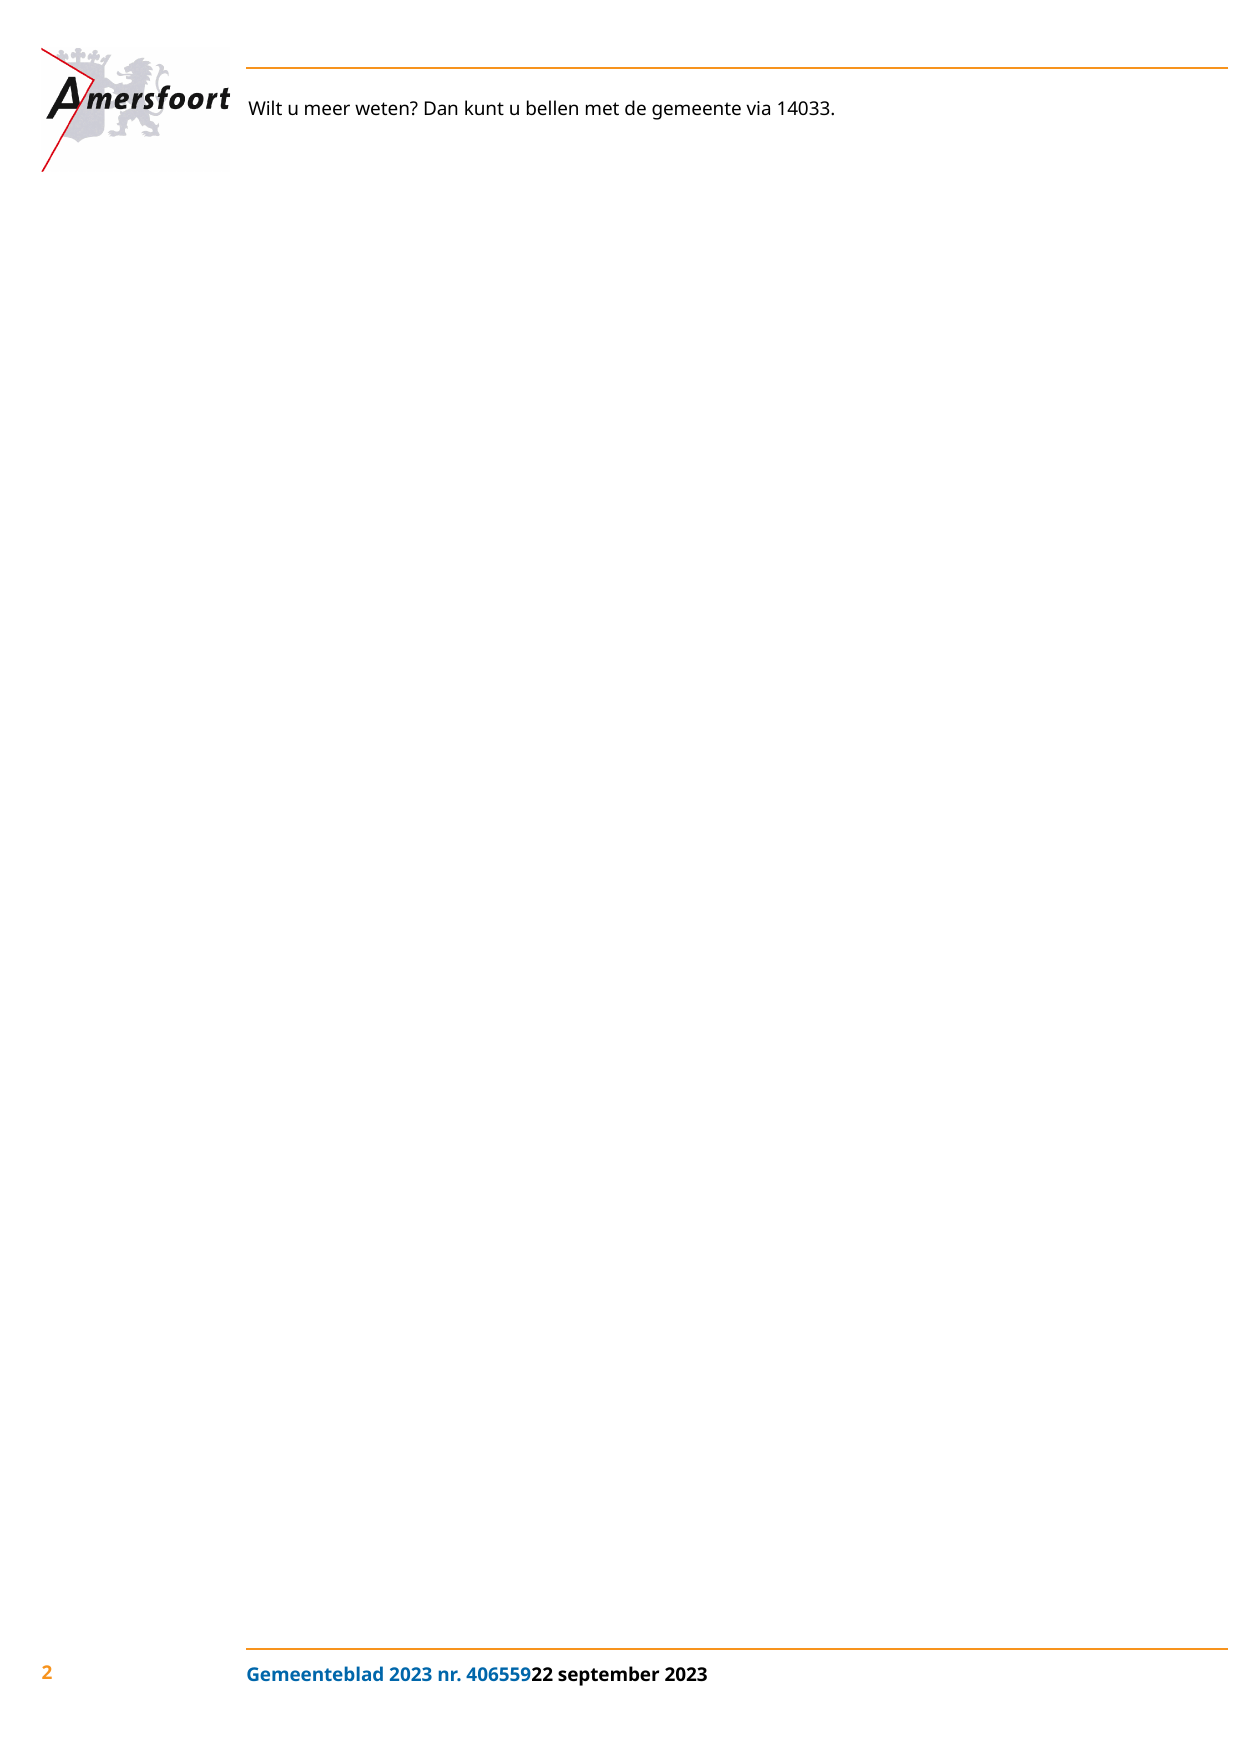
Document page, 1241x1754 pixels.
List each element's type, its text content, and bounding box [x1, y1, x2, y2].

picture [41, 47, 231, 172]
text Wilt u meer weten? Dan kunt u bellen met de gemeente via 14033. [248, 95, 1152, 121]
